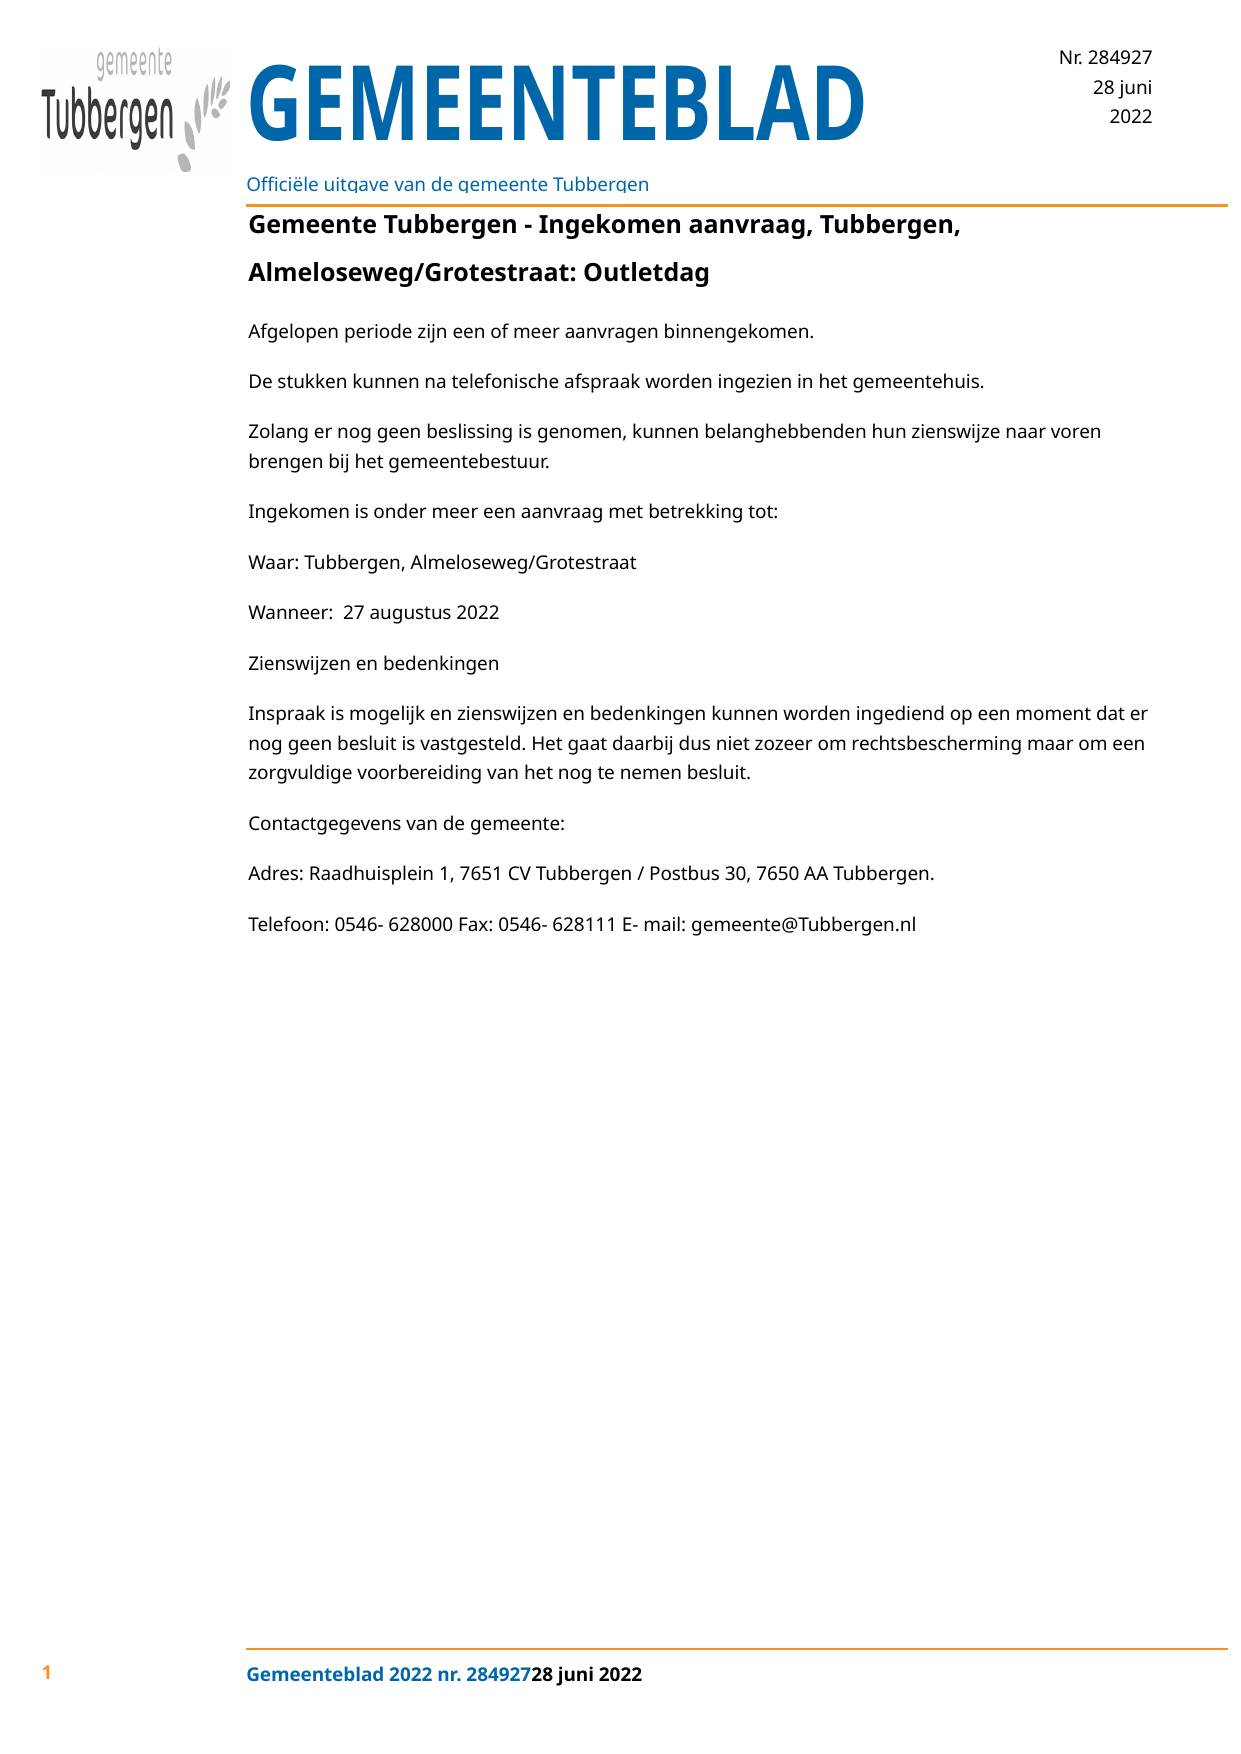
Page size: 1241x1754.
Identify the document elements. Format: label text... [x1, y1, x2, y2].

text Zolang er nog geen beslissing is genomen, kunnen belanghebbenden hun zienswijze naar voren brengen bij het gemeentebestuur. [248, 419, 1152, 474]
text Zienswijzen en bedenkingen [248, 650, 1152, 676]
text De stukken kunnen na telefonische afspraak worden ingezien in het gemeentehuis. [248, 368, 1152, 394]
text Afgelopen periode zijn een of meer aanvragen binnengekomen. [248, 318, 1152, 344]
picture [41, 47, 231, 172]
text Telefoon: 0546- 628000 Fax: 0546- 628111 E- mail: gemeente@Tubbergen.nl [248, 911, 1152, 937]
text Wanneer: 27 augustus 2022 [248, 599, 1152, 625]
text Gemeente Tubbergen - Ingekomen aanvraag, Tubbergen, Almeloseweg/Grotestraat: Outletdag [248, 207, 1152, 288]
text Waar: Tubbergen, Almeloseweg/Grotestraat [248, 549, 1152, 575]
text Inspraak is mogelijk en zienswijzen en bedenkingen kunnen worden ingediend op een moment dat er nog geen besluit is vastgesteld. Het gaat daarbij dus niet zozeer om rechtsbescherming maar om een zorgvuldige voorbereiding van het nog te nemen besluit. [248, 700, 1152, 785]
text Adres: Raadhuisplein 1, 7651 CV Tubbergen / Postbus 30, 7650 AA Tubbergen. [248, 860, 1152, 886]
text Ingekomen is onder meer een aanvraag met betrekking tot: [248, 499, 1152, 524]
text Contactgegevens van de gemeente: [248, 810, 1152, 836]
